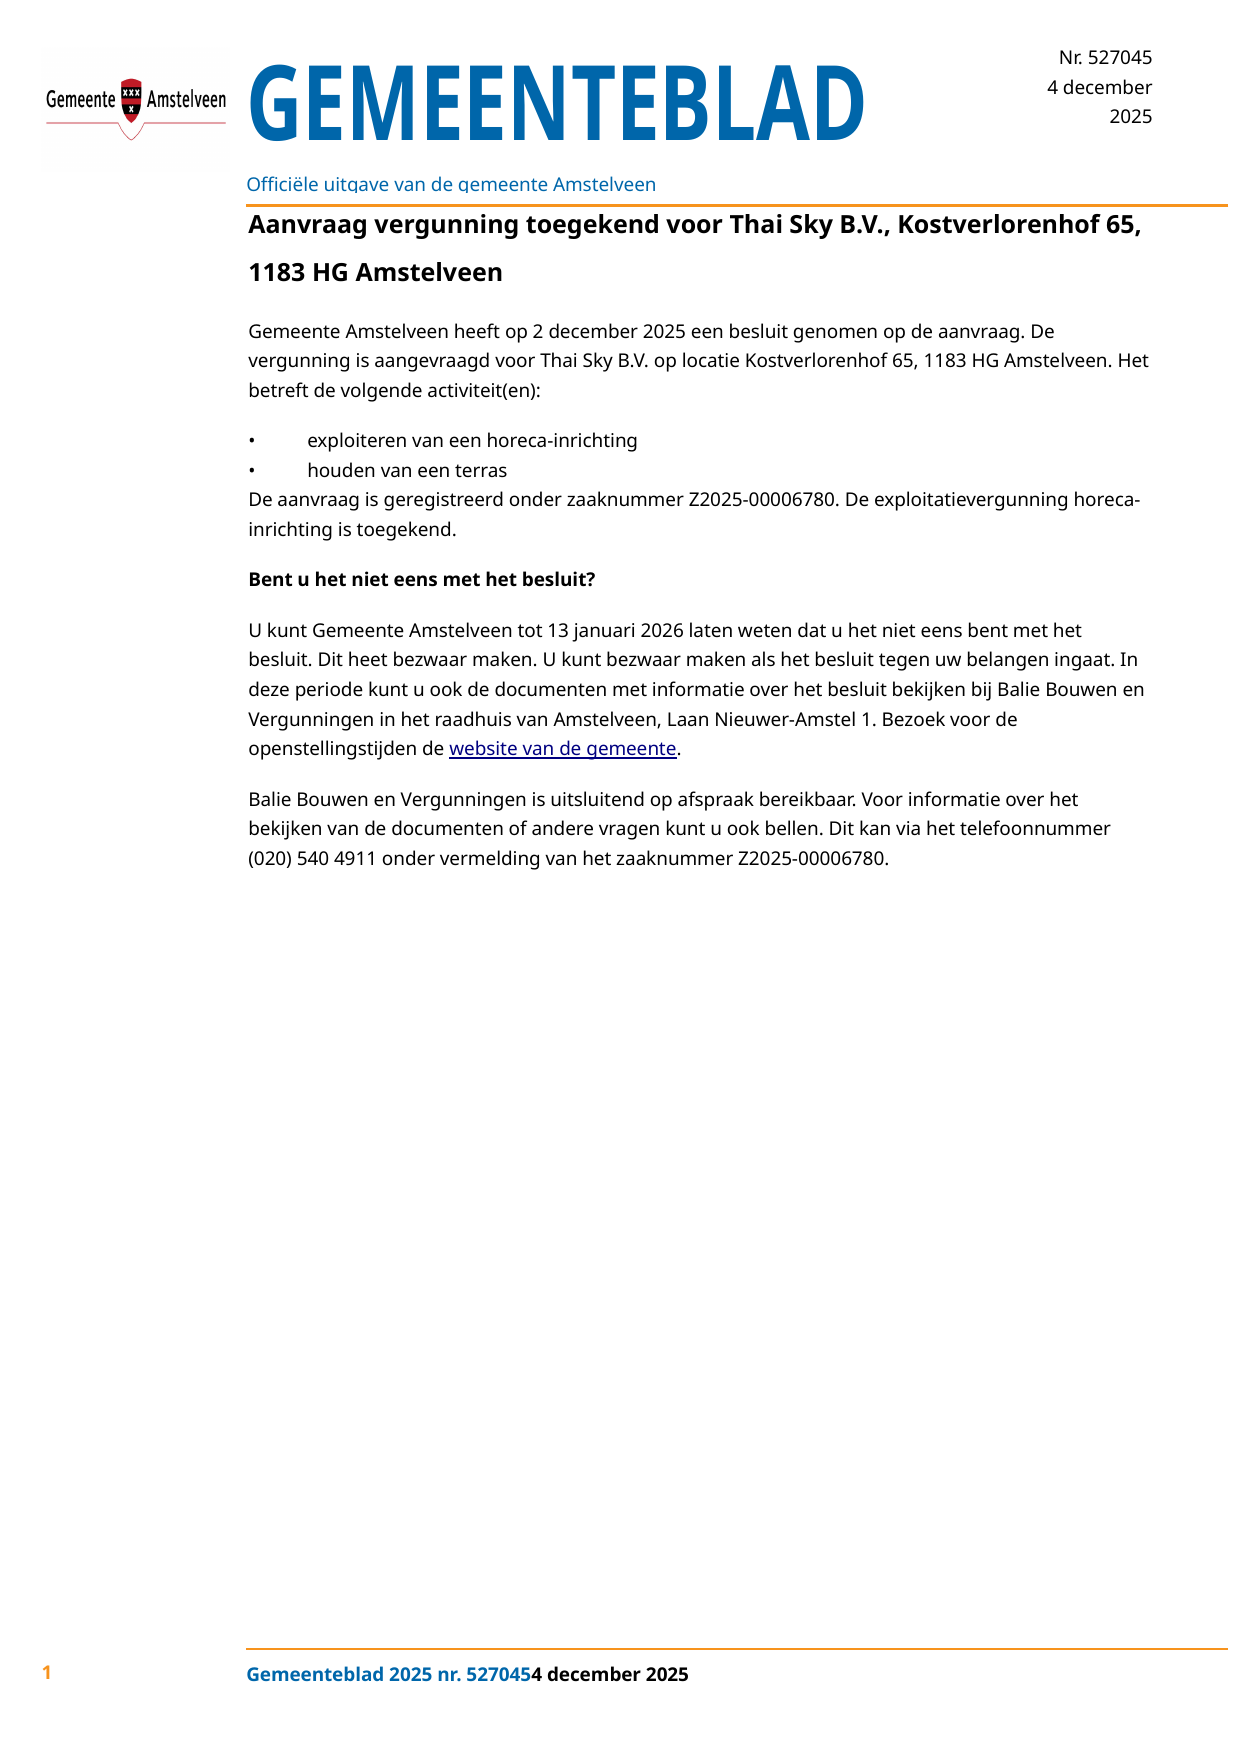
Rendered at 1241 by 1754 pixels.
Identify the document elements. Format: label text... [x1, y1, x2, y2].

text U kunt Gemeente Amstelveen tot 13 januari 2026 laten weten dat u het niet eens bent met het besluit. Dit heet bezwaar maken. U kunt bezwaar maken als het besluit tegen uw belangen ingaat. In deze periode kunt u ook de documenten met informatie over het besluit bekijken bij Balie Bouwen en Vergunningen in het raadhuis van Amstelveen, Laan Nieuwer-Amstel 1. Bezoek voor de openstellingstijden de website van de gemeente. [248, 617, 1152, 761]
list houden van een terras [248, 457, 1152, 483]
text Bent u het niet eens met het besluit? [248, 567, 1152, 592]
list exploiteren van een horeca-inrichting [248, 427, 1152, 453]
text Balie Bouwen en Vergunningen is uitsluitend op afspraak bereikbaar. Voor informatie over het bekijken van de documenten of andere vragen kunt u ook bellen. Dit kan via het telefoonnummer (020) 540 4911 onder vermelding van het zaaknummer Z2025-00006780. [248, 786, 1152, 871]
text Gemeente Amstelveen heeft op 2 december 2025 een besluit genomen op de aanvraag. De vergunning is aangevraagd voor Thai Sky B.V. op locatie Kostverlorenhof 65, 1183 HG Amstelveen. Het betreft de volgende activiteit(en): [248, 318, 1152, 403]
picture [41, 47, 231, 172]
text Aanvraag vergunning toegekend voor Thai Sky B.V., Kostverlorenhof 65, 1183 HG Amstelveen [248, 207, 1152, 288]
text De aanvraag is geregistreerd onder zaaknummer Z2025-00006780. De exploitatievergunning horeca-inrichting is toegekend. [248, 487, 1152, 542]
